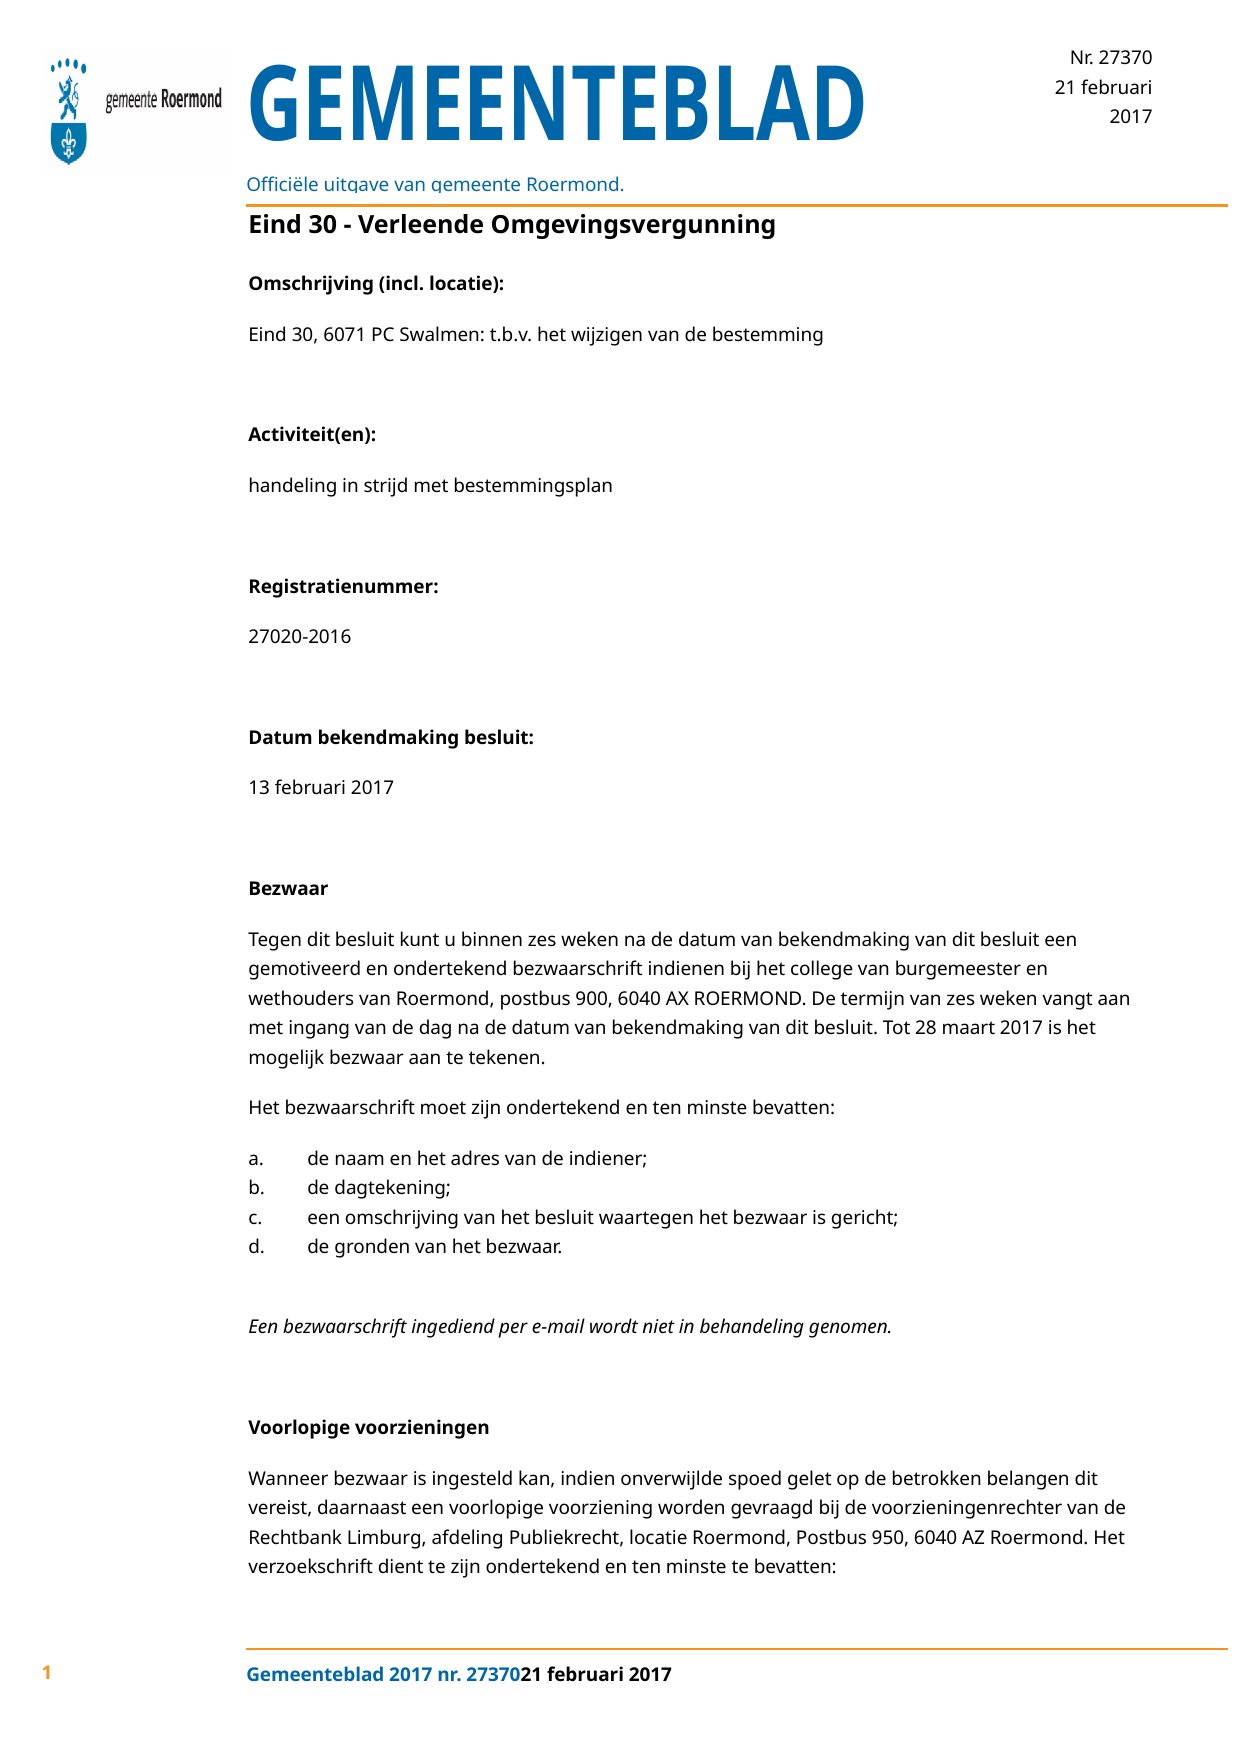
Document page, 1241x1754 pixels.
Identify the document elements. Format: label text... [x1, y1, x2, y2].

list een omschrijving van het besluit waartegen het bezwaar is gericht; [248, 1204, 1152, 1230]
text handeling in strijd met bestemmingsplan [248, 472, 1152, 498]
text Datum bekendmaking besluit: [248, 724, 1152, 750]
text Tegen dit besluit kunt u binnen zes weken na de datum van bekendmaking van dit besluit een gemotiveerd en ondertekend bezwaarschrift indienen bij het college van burgemeester en wethouders van Roermond, postbus 900, 6040 AX ROERMOND. De termijn van zes weken vangt aan met ingang van de dag na de datum van bekendmaking van dit besluit. Tot 28 maart 2017 is het mogelijk bezwaar aan te tekenen. [248, 926, 1152, 1070]
text 27020-2016 [248, 623, 1152, 649]
text Voorlopige voorzieningen [248, 1414, 1152, 1440]
text Wanneer bezwaar is ingesteld kan, indien onverwijlde spoed gelet op de betrokken belangen dit vereist, daarnaast een voorlopige voorziening worden gevraagd bij de voorzieningenrechter van de Rechtbank Limburg, afdeling Publiekrecht, locatie Roermond, Postbus 950, 6040 AZ Roermond. Het verzoekschrift dient te zijn ondertekend en ten minste te bevatten: [248, 1465, 1152, 1579]
text Omschrijving (incl. locatie): [248, 270, 1152, 296]
list de dagtekening; [248, 1174, 1152, 1200]
text Registratienummer: [248, 573, 1152, 598]
text Eind 30, 6071 PC Swalmen: t.b.v. het wijzigen van de bestemming [248, 321, 1152, 346]
list de gronden van het bezwaar. [248, 1234, 1152, 1259]
text Het bezwaarschrift moet zijn ondertekend en ten minste bevatten: [248, 1094, 1152, 1120]
picture [41, 47, 231, 172]
text Eind 30 - Verleende Omgevingsvergunning [248, 207, 1152, 241]
text Een bezwaarschrift ingediend per e-mail wordt niet in behandeling genomen. [248, 1314, 1152, 1339]
text Bezwaar [248, 875, 1152, 901]
text 13 februari 2017 [248, 774, 1152, 800]
text Activiteit(en): [248, 422, 1152, 447]
list de naam en het adres van de indiener; [248, 1145, 1152, 1171]
